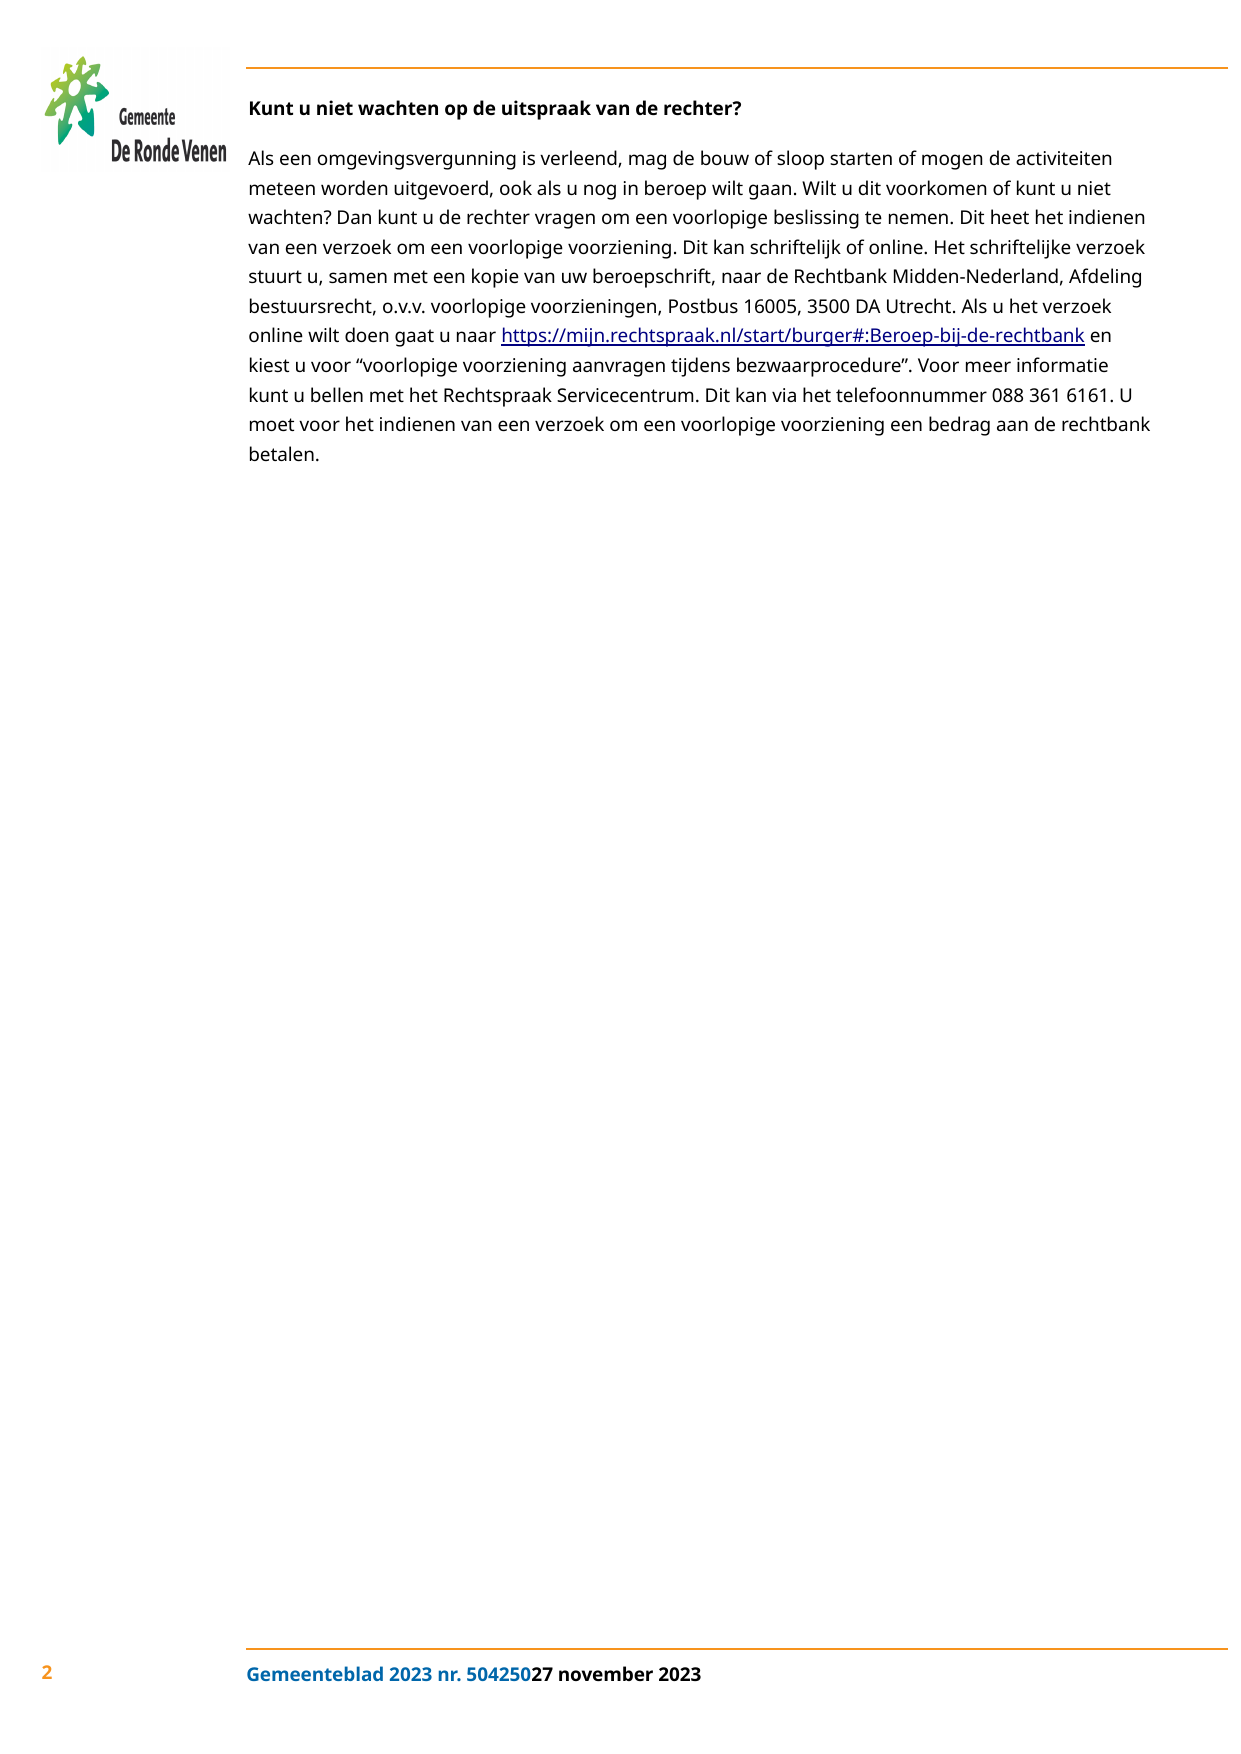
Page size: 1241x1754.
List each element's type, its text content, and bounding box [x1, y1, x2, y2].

text Als een omgevingsvergunning is verleend, mag de bouw of sloop starten of mogen de activiteiten meteen worden uitgevoerd, ook als u nog in beroep wilt gaan. Wilt u dit voorkomen of kunt u niet wachten? Dan kunt u de rechter vragen om een voorlopige beslissing te nemen. Dit heet het indienen van een verzoek om een voorlopige voorziening. Dit kan schriftelijk of online. Het schriftelijke verzoek stuurt u, samen met een kopie van uw beroepschrift, naar de Rechtbank Midden-Nederland, Afdeling bestuursrecht, o.v.v. voorlopige voorzieningen, Postbus 16005, 3500 DA Utrecht. Als u het verzoek online wilt doen gaat u naar https://mijn.rechtspraak.nl/start/burger#:Beroep-bij-de-rechtbank en kiest u voor “voorlopige voorziening aanvragen tijdens bezwaarprocedure”. Voor meer informatie kunt u bellen met het Rechtspraak Servicecentrum. Dit kan via het telefoonnummer 088 361 6161. U moet voor het indienen van een verzoek om een voorlopige voorziening een bedrag aan de rechtbank betalen. [248, 145, 1152, 467]
picture [41, 47, 231, 172]
text Kunt u niet wachten op de uitspraak van de rechter? [248, 95, 1152, 121]
